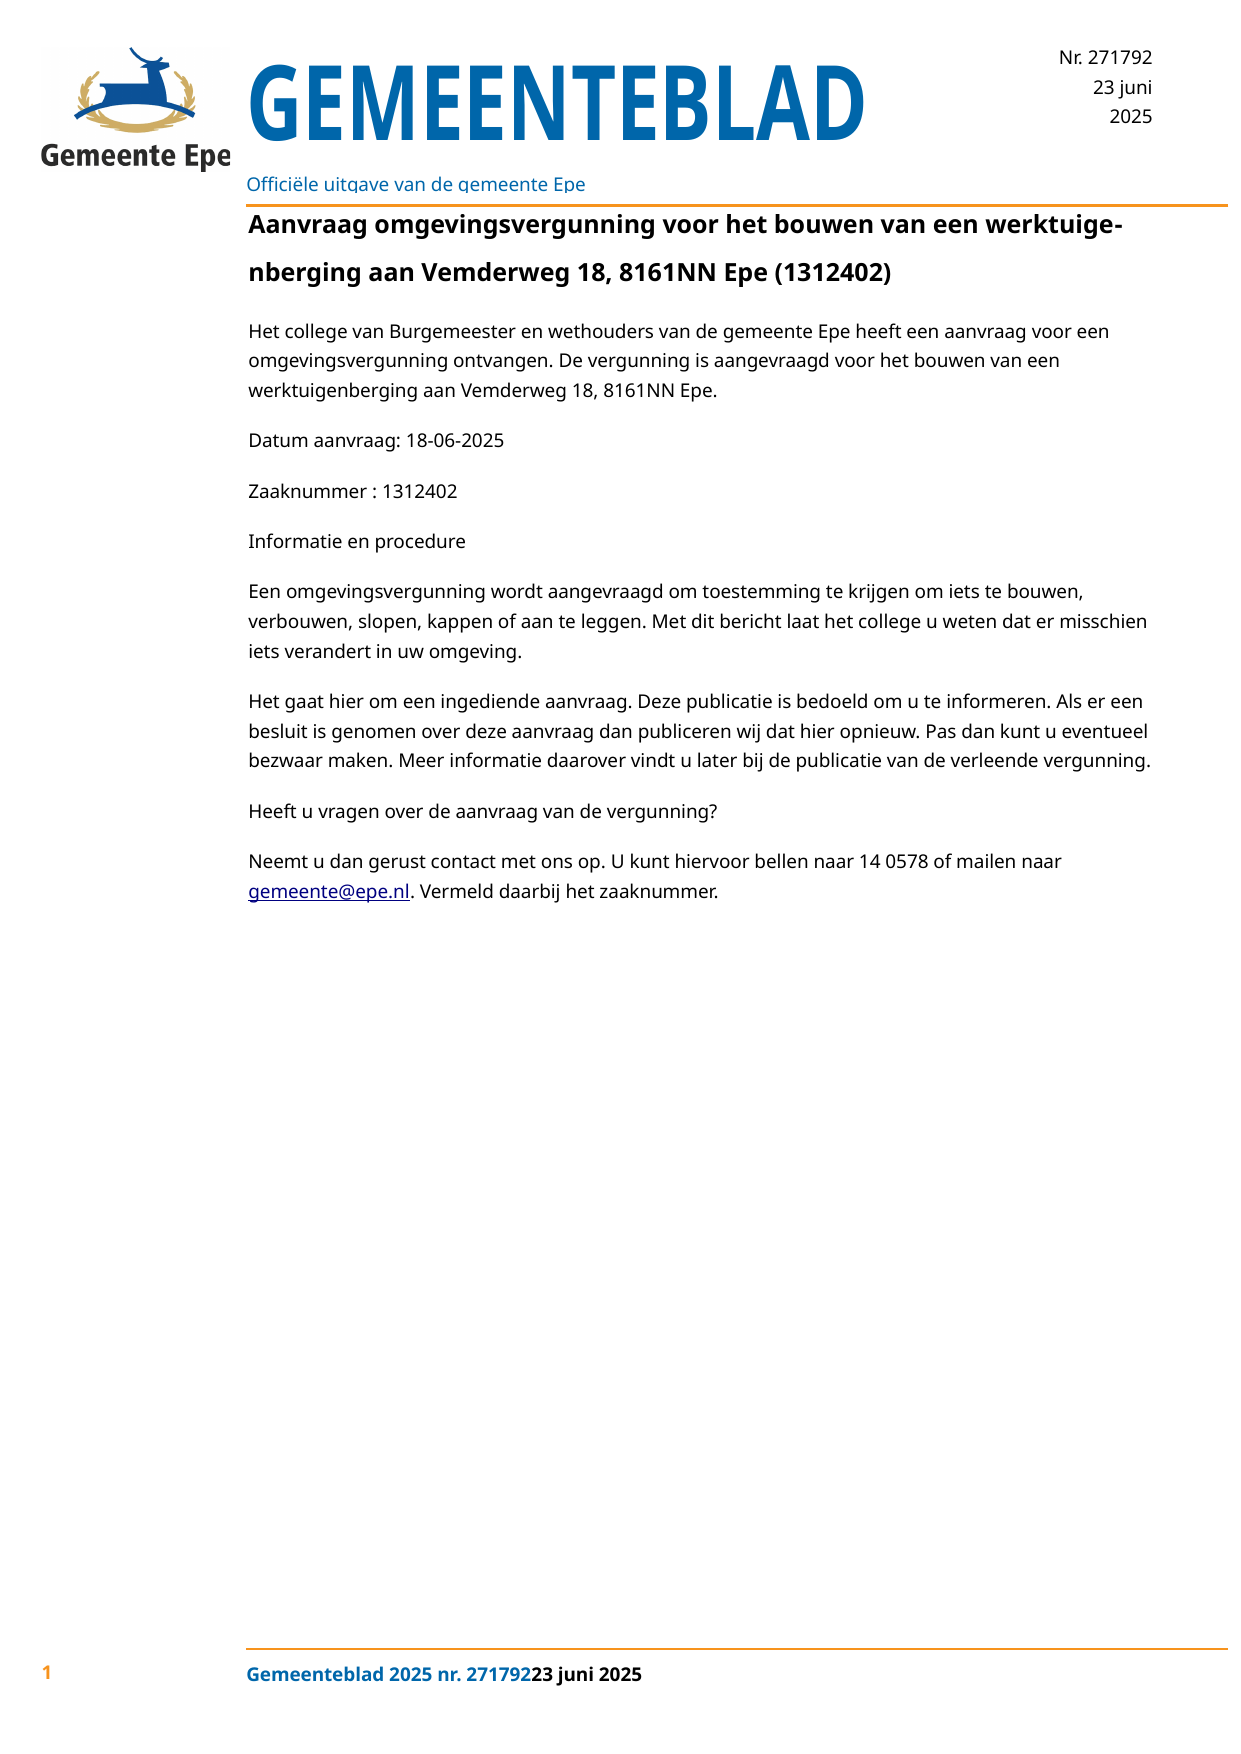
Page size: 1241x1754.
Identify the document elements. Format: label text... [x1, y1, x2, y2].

picture [41, 47, 231, 172]
text Datum aanvraag: 18-06-2025 [248, 427, 1152, 453]
text Aanvraag omgevingsvergunning voor het bouwen van een werktuige­nberging aan Vemderweg 18, 8161NN Epe (1312402) [248, 207, 1152, 288]
text Het gaat hier om een ingediende aanvraag. Deze publicatie is bedoeld om u te informeren. Als er een besluit is genomen over deze aanvraag dan publiceren wij dat hier opnieuw. Pas dan kunt u eventueel bezwaar maken. Meer informatie daarover vindt u later bij de publicatie van de verleende vergunning. [248, 688, 1152, 773]
text Informatie en procedure [248, 528, 1152, 554]
text Zaaknummer : 1312402 [248, 478, 1152, 504]
text Heeft u vragen over de aanvraag van de vergunning? [248, 798, 1152, 824]
text Neemt u dan gerust contact met ons op. U kunt hiervoor bellen naar 14 0578 of mailen naar gemeente@epe.nl. Vermeld daarbij het zaaknummer. [248, 848, 1152, 904]
text Het college van Burgemeester en wethouders van de gemeente Epe heeft een aanvraag voor een omgevingsvergunning ontvangen. De vergunning is aangevraagd voor het bouwen van een werktuige­nberging aan Vemderweg 18, 8161NN Epe. [248, 318, 1152, 403]
text Een omgevingsvergunning wordt aangevraagd om toestemming te krijgen om iets te bouwen, verbouwen, slopen, kappen of aan te leggen. Met dit bericht laat het college u weten dat er misschien iets verandert in uw omgeving. [248, 579, 1152, 664]
